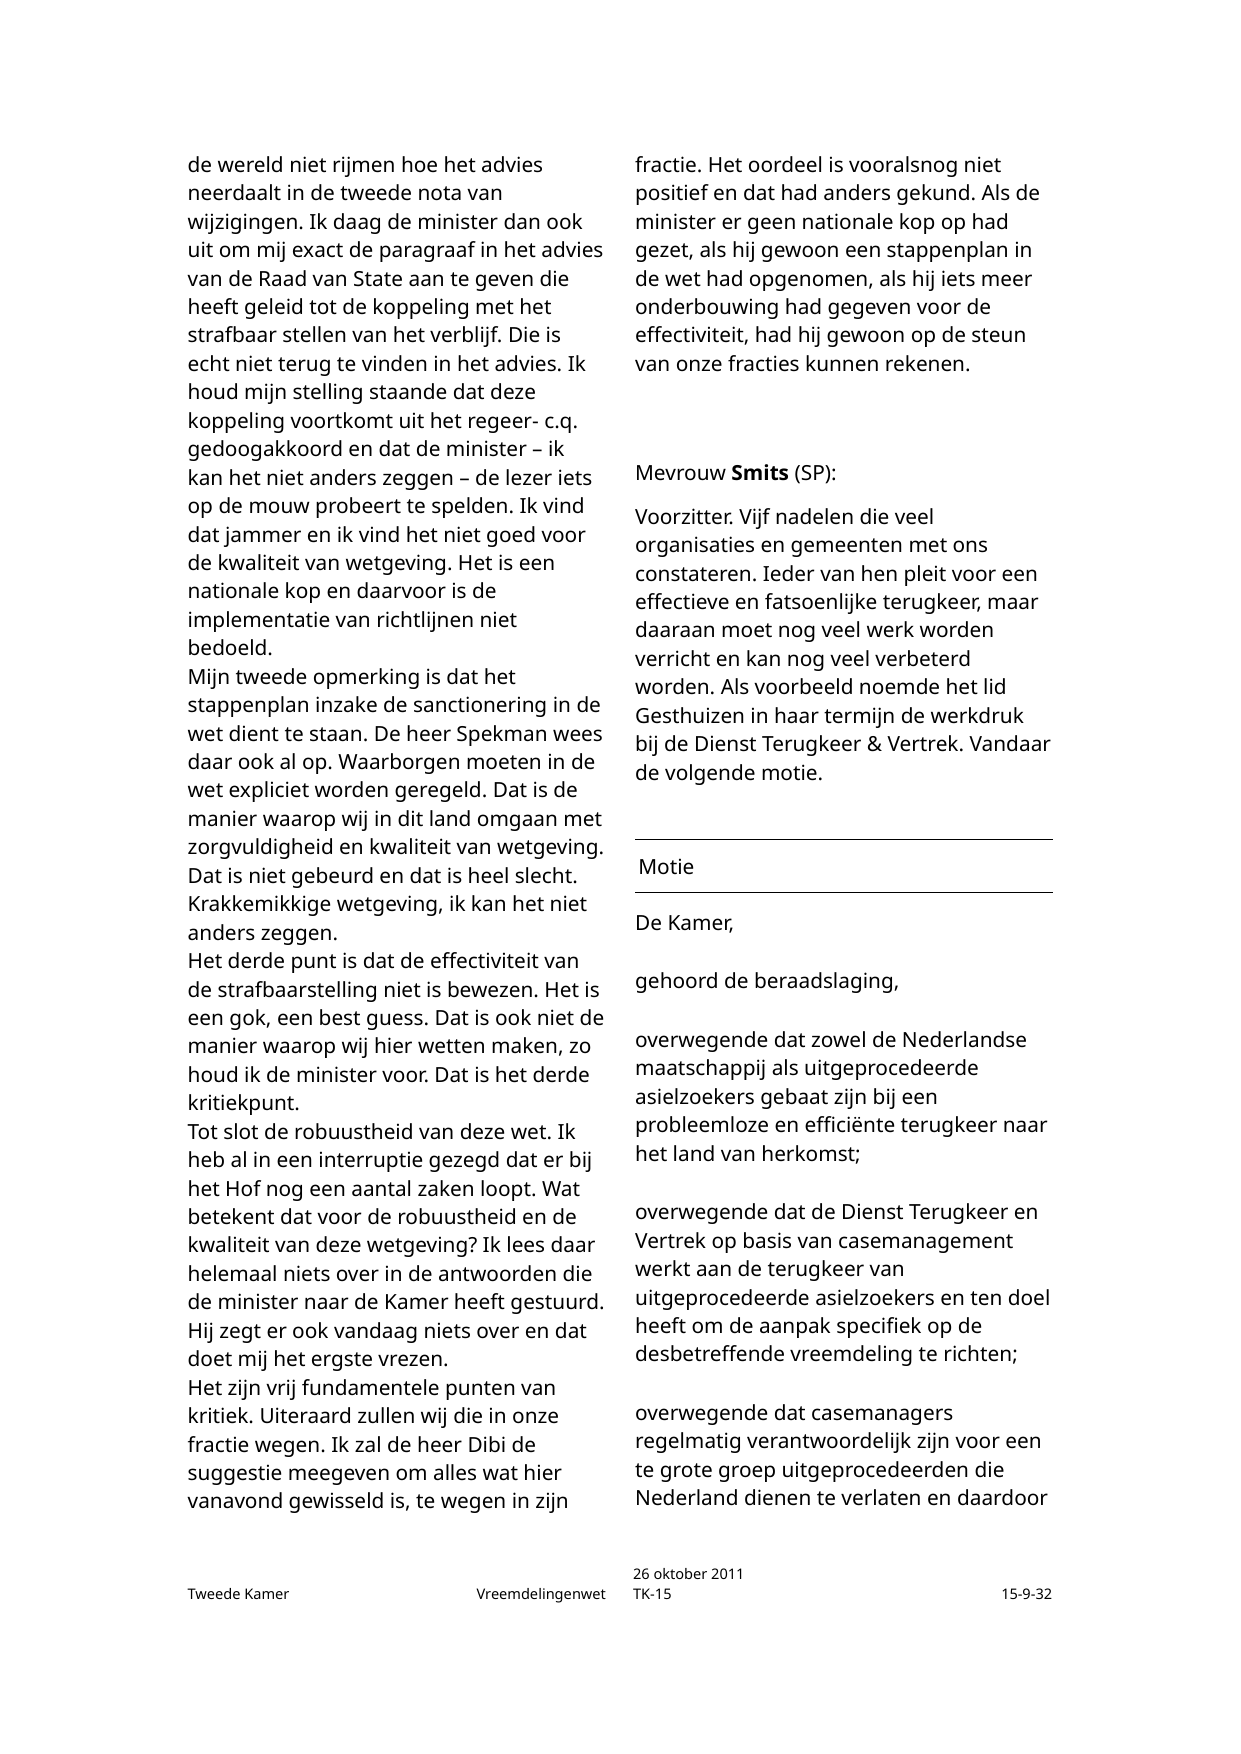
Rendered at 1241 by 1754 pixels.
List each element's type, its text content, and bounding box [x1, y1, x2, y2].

text gehoord de beraadslaging, [635, 967, 1053, 995]
text fractie. Het oordeel is vooralsnog niet positief en dat had anders gekund. Als de minister er geen nationale kop op had gezet, als hij gewoon een stappenplan in de wet had opgenomen, als hij iets meer onderbouwing had gegeven voor de effectiviteit, had hij gewoon op de steun van onze fracties kunnen rekenen. [635, 150, 1053, 377]
text overwegende dat casemanagers regelmatig verantwoordelijk zijn voor een te grote groep uitgeprocedeerden die Nederland dienen te verlaten en daardoor [635, 1398, 1053, 1512]
text Mevrouw Smits (SP): [635, 458, 1053, 487]
text overwegende dat de Dienst Terugkeer en Vertrek op basis van casemanagement werkt aan de terugkeer van uitgeprocedeerde asielzoekers en ten doel heeft om de aanpak specifiek op de desbetreffende vreemdeling te richten; [635, 1197, 1053, 1368]
text overwegende dat zowel de Nederlandse maatschappij als uitgeprocedeerde asielzoekers gebaat zijn bij een probleemloze en efficiënte terugkeer naar het land van herkomst; [635, 1025, 1053, 1167]
subtitle Motie [635, 840, 1053, 892]
text Mijn tweede opmerking is dat het stappenplan inzake de sanctionering in de wet dient te staan. De heer Spekman wees daar ook al op. Waarborgen moeten in de wet expliciet worden geregeld. Dat is de manier waarop wij in dit land omgaan met zorgvuldigheid en kwaliteit van wetgeving. Dat is niet gebeurd en dat is heel slecht. Krakkemikkige wetgeving, ik kan het niet anders zeggen. [187, 662, 605, 946]
text Het derde punt is dat de effectiviteit van de strafbaarstelling niet is bewezen. Het is een gok, een best guess. Dat is ook niet de manier waarop wij hier wetten maken, zo houd ik de minister voor. Dat is het derde kritiekpunt. [187, 946, 605, 1117]
text de wereld niet rijmen hoe het advies neerdaalt in de tweede nota van wijzigingen. Ik daag de minister dan ook uit om mij exact de paragraaf in het advies van de Raad van State aan te geven die heeft geleid tot de koppeling met het strafbaar stellen van het verblijf. Die is echt niet terug te vinden in het advies. Ik houd mijn stelling staande dat deze koppeling voortkomt uit het regeer- c.q. gedoogakkoord en dat de minister – ik kan het niet anders zeggen – de lezer iets op de mouw probeert te spelden. Ik vind dat jammer en ik vind het niet goed voor de kwaliteit van wetgeving. Het is een nationale kop en daarvoor is de implementatie van richtlijnen niet bedoeld. [187, 150, 605, 662]
text Het zijn vrij fundamentele punten van kritiek. Uiteraard zullen wij die in onze fractie wegen. Ik zal de heer Dibi de suggestie meegeven om alles wat hier vanavond gewisseld is, te wegen in zijn [187, 1373, 605, 1515]
text  [635, 407, 1053, 436]
text De Kamer, [635, 908, 1053, 937]
text Tot slot de robuustheid van deze wet. Ik heb al in een interruptie gezegd dat er bij het Hof nog een aantal zaken loopt. Wat betekent dat voor de robuustheid en de kwaliteit van deze wetgeving? Ik lees daar helemaal niets over in de antwoorden die de minister naar de Kamer heeft gestuurd. Hij zegt er ook vandaag niets over en dat doet mij het ergste vrezen. [187, 1117, 605, 1373]
text Voorzitter. Vijf nadelen die veel organisaties en gemeenten met ons constateren. Ieder van hen pleit voor een effectieve en fatsoenlijke terugkeer, maar daaraan moet nog veel werk worden verricht en kan nog veel verbeterd worden. Als voorbeeld noemde het lid Gesthuizen in haar termijn de werkdruk bij de Dienst Terugkeer & Vertrek. Vandaar de volgende motie. [635, 502, 1053, 786]
